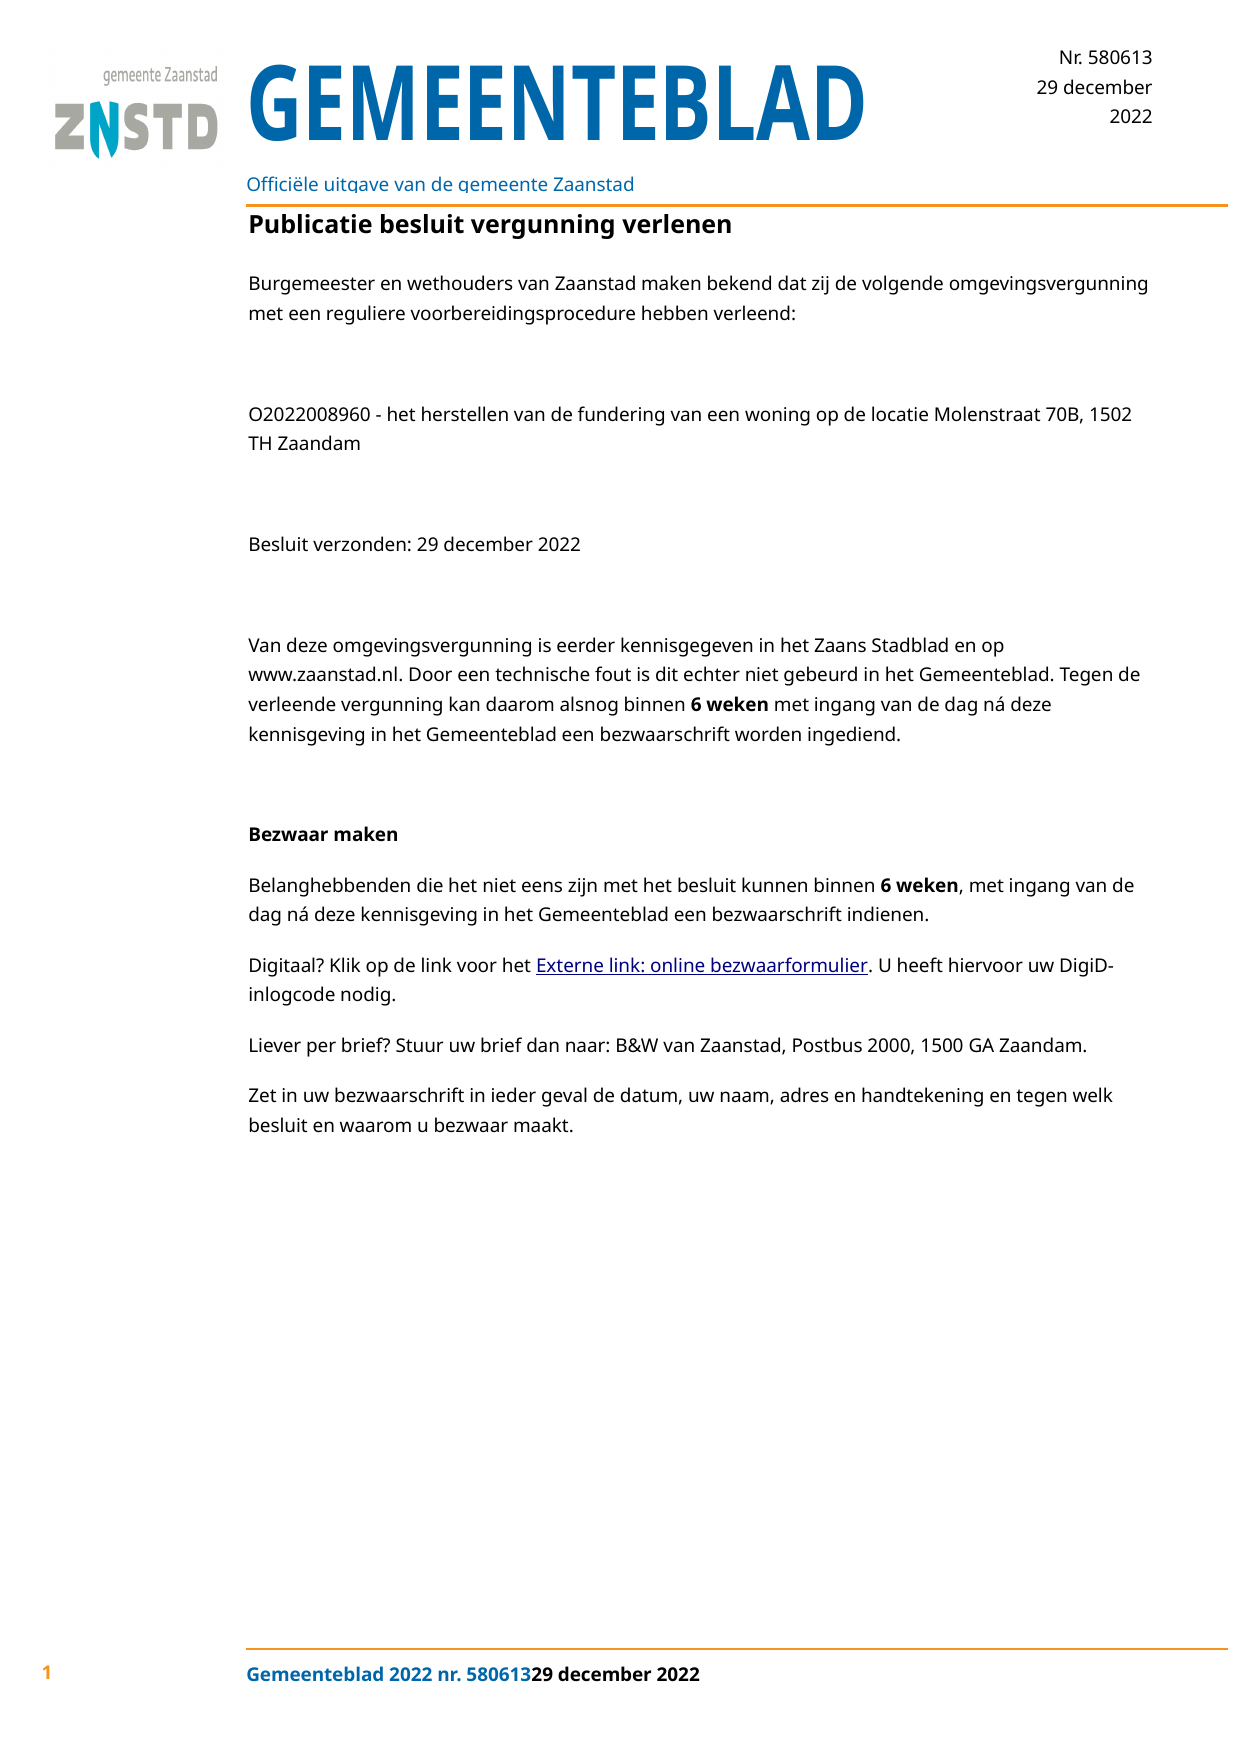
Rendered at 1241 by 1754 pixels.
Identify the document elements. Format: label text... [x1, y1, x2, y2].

text Van deze omgevingsvergunning is eerder kennisgegeven in het Zaans Stadblad en op www.zaanstad.nl. Door een technische fout is dit echter niet gebeurd in het Gemeenteblad. Tegen de verleende vergunning kan daarom alsnog binnen 6 weken met ingang van de dag ná deze kennisgeving in het Gemeenteblad een bezwaarschrift worden ingediend. [248, 632, 1152, 746]
text Bezwaar maken [248, 822, 1152, 847]
text Besluit verzonden: 29 december 2022 [248, 531, 1152, 557]
text Liever per brief? Stuur uw brief dan naar: B&W van Zaanstad, Postbus 2000, 1500 GA Zaandam. [248, 1032, 1152, 1058]
text Belanghebbenden die het niet eens zijn met het besluit kunnen binnen 6 weken, met ingang van de dag ná deze kennisgeving in het Gemeenteblad een bezwaarschrift indienen. [248, 872, 1152, 927]
picture [41, 47, 231, 172]
text Publicatie besluit vergunning verlenen [248, 207, 1152, 241]
text Zet in uw bezwaarschrift in ieder geval de datum, uw naam, adres en handtekening en tegen welk besluit en waarom u bezwaar maakt. [248, 1082, 1152, 1138]
text Burgemeester en wethouders van Zaanstad maken bekend dat zij de volgende omgevingsvergunning met een reguliere voorbereidingsprocedure hebben verleend: [248, 270, 1152, 326]
text Digitaal? Klik op de link voor het Externe link: online bezwaarformulier. U heeft hiervoor uw DigiD-inlogcode nodig. [248, 952, 1152, 1007]
text O2022008960 - het herstellen van de fundering van een woning op de locatie Molenstraat 70B, 1502 TH Zaandam [248, 401, 1152, 456]
